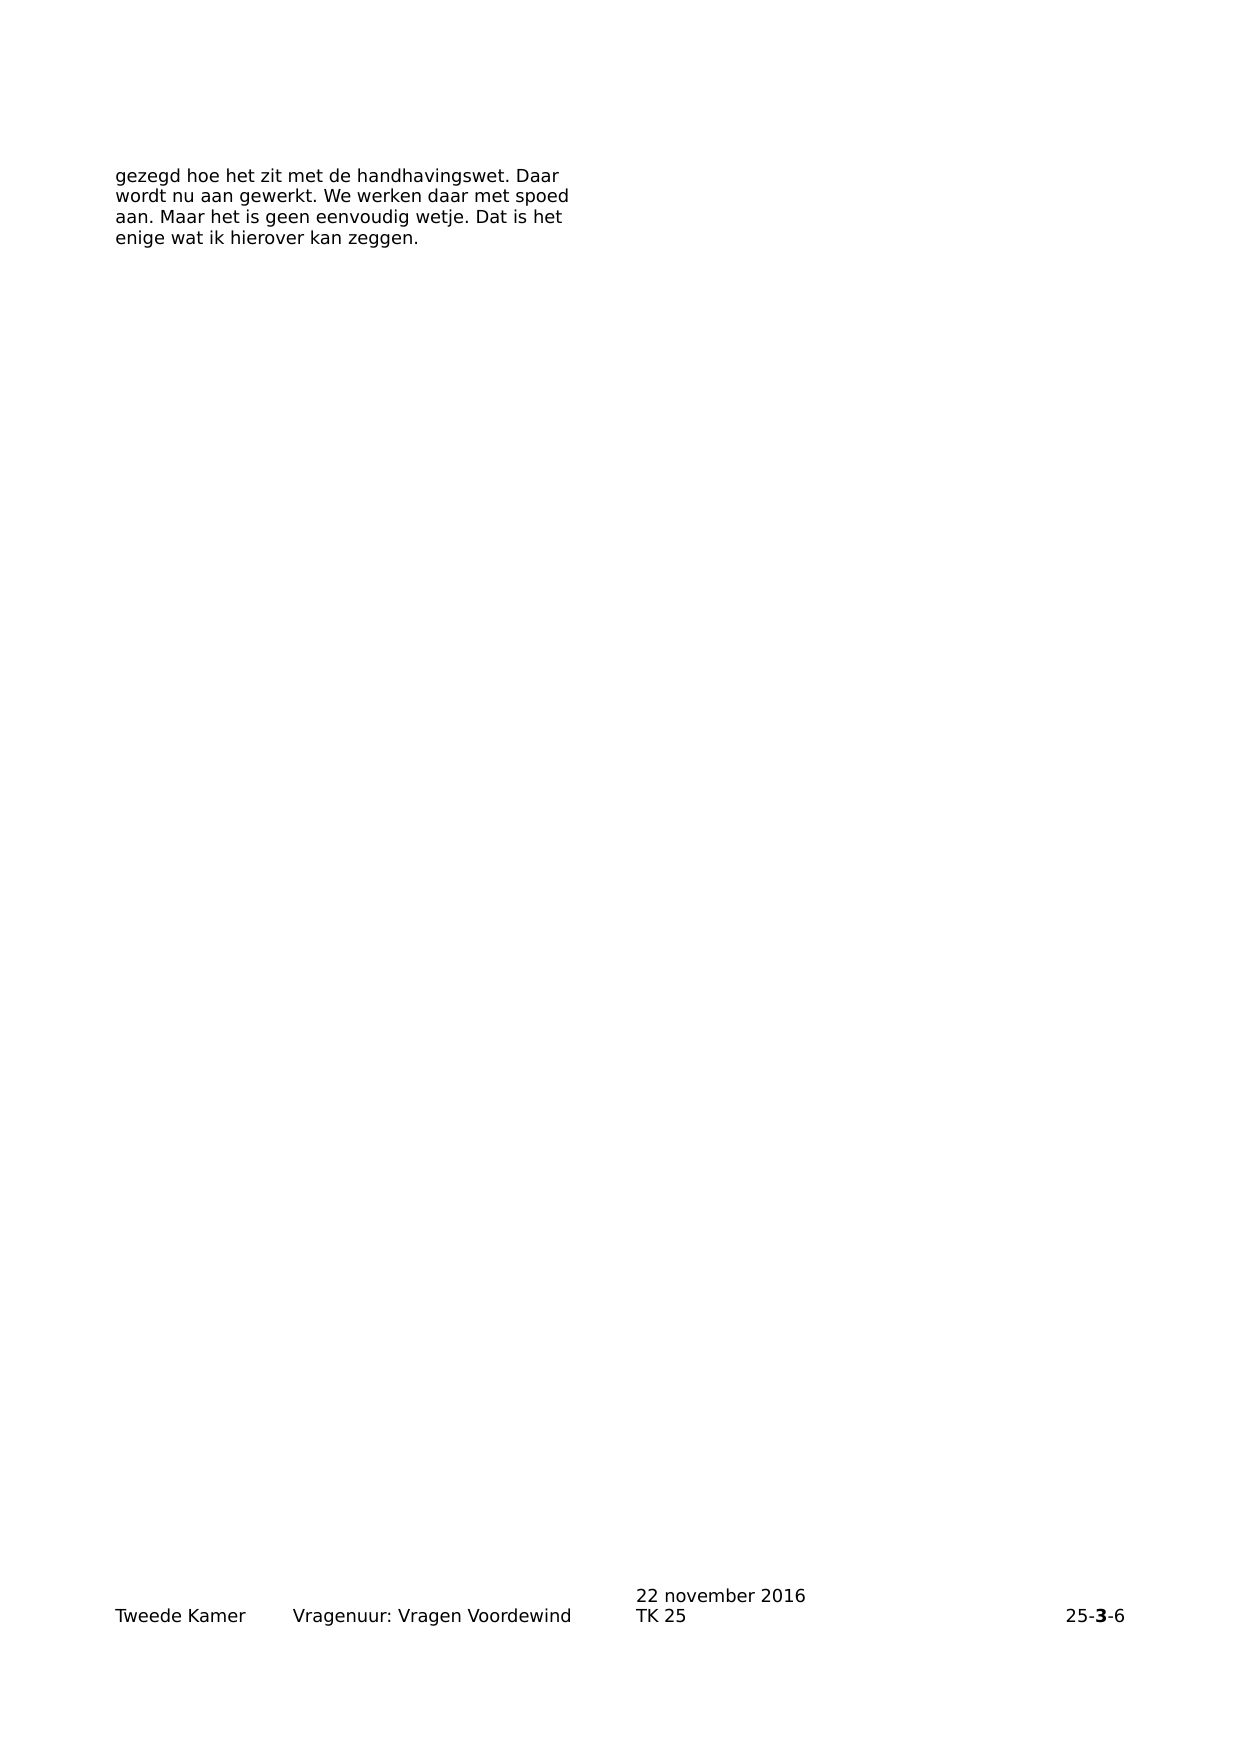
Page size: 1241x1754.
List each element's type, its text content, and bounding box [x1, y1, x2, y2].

text gezegd hoe het zit met de handhavingswet. Daar wordt nu aan gewerkt. We werken daar met spoed aan. Maar het is geen eenvoudig wetje. Dat is het enige wat ik hierover kan zeggen. [115, 165, 605, 249]
